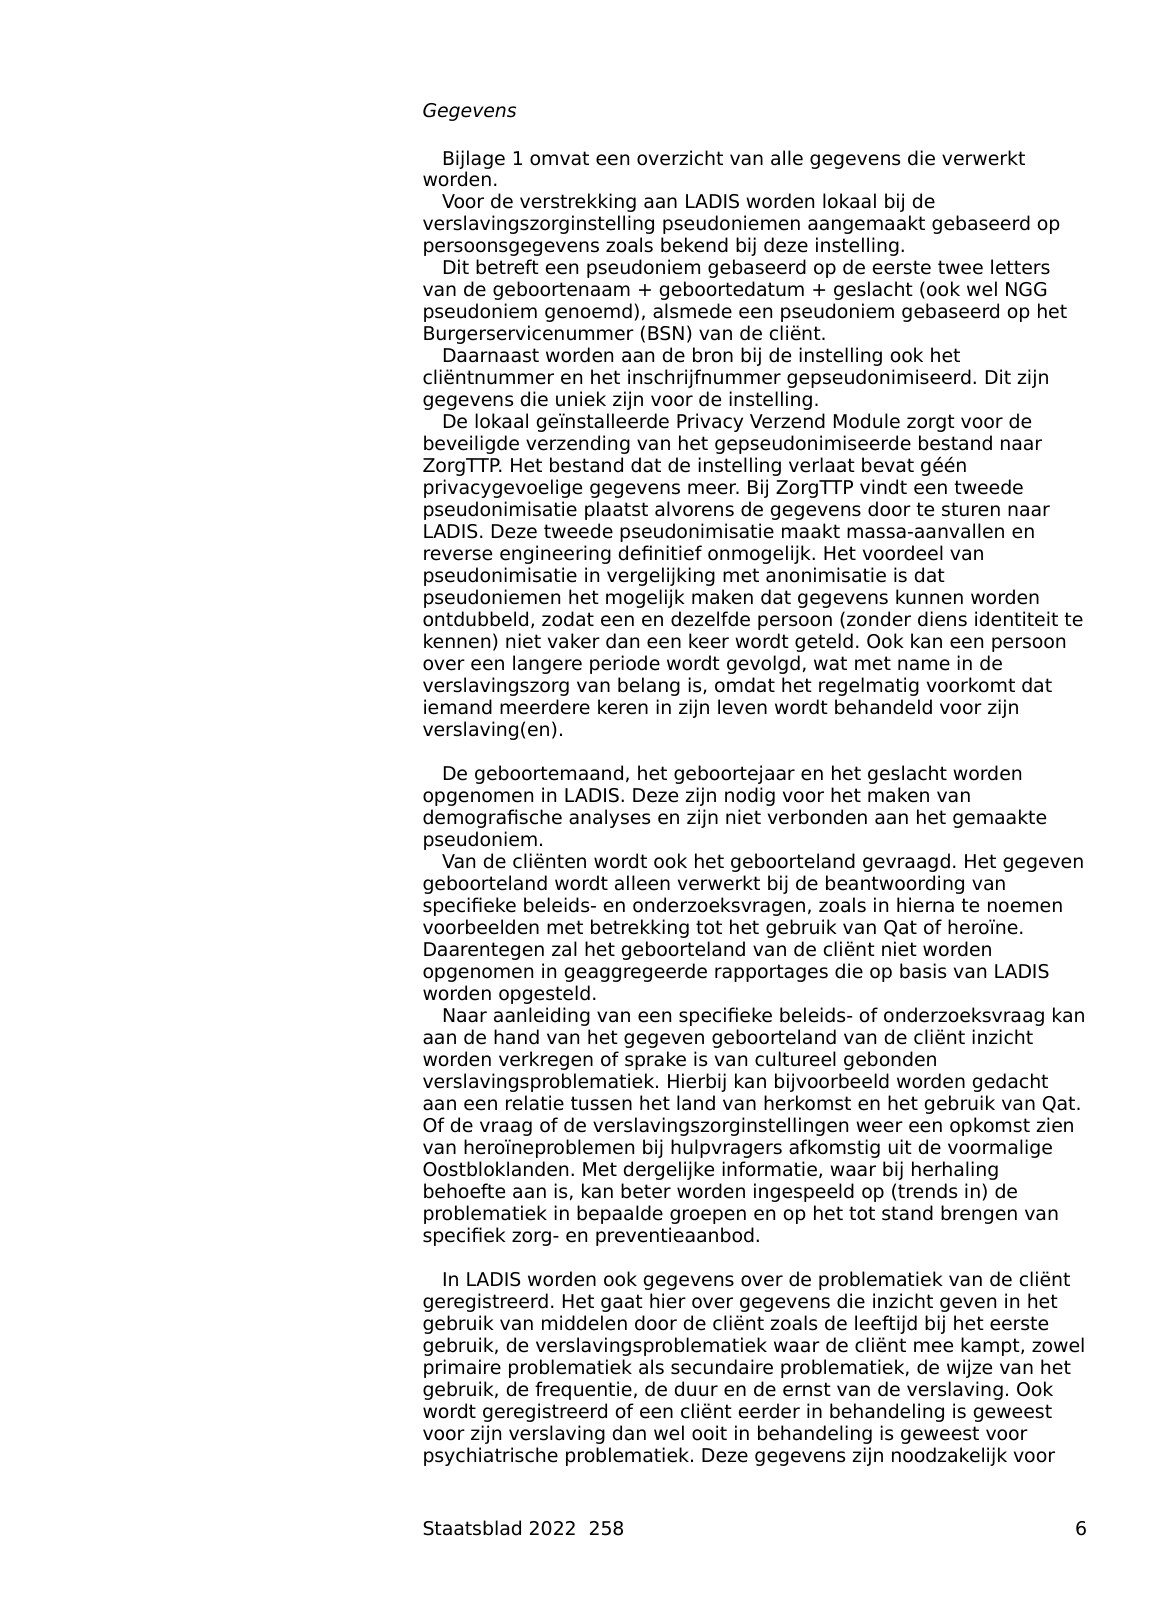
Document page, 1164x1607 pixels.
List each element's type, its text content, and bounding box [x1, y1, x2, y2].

text Naar aanleiding van een specifieke beleids- of onderzoeksvraag kan aan de hand van het gegeven geboorteland van de cliënt inzicht worden verkregen of sprake is van cultureel gebonden verslavingsproblematiek. Hierbij kan bijvoorbeeld worden gedacht aan een relatie tussen het land van herkomst en het gebruik van Qat. Of de vraag of de verslavingszorginstellingen weer een opkomst zien van heroïneproblemen bij hulpvragers afkomstig uit de voormalige Oostbloklanden. Met dergelijke informatie, waar bij herhaling behoefte aan is, kan beter worden ingespeeld op (trends in) de problematiek in bepaalde groepen en op het tot stand brengen van specifiek zorg- en preventieaanbod. [422, 1005, 1087, 1247]
text In LADIS worden ook gegevens over de problematiek van de cliënt geregistreerd. Het gaat hier over gegevens die inzicht geven in het gebruik van middelen door de cliënt zoals de leeftijd bij het eerste gebruik, de verslavingsproblematiek waar de cliënt mee kampt, zowel primaire problematiek als secundaire problematiek, de wijze van het gebruik, de frequentie, de duur en de ernst van de verslaving. Ook wordt geregistreerd of een cliënt eerder in behandeling is geweest voor zijn verslaving dan wel ooit in behandeling is geweest voor psychiatrische problematiek. Deze gegevens zijn noodzakelijk voor [422, 1269, 1087, 1467]
text De lokaal geïnstalleerde Privacy Verzend Module zorgt voor de beveiligde verzending van het gepseudonimiseerde bestand naar ZorgTTP. Het bestand dat de instelling verlaat bevat géén privacygevoelige gegevens meer. Bij ZorgTTP vindt een tweede pseudonimisatie plaatst alvorens de gegevens door te sturen naar LADIS. Deze tweede pseudonimisatie maakt massa-aanvallen en reverse engineering definitief onmogelijk. Het voordeel van pseudonimisatie in vergelijking met anonimisatie is dat pseudoniemen het mogelijk maken dat gegevens kunnen worden ontdubbeld, zodat een en dezelfde persoon (zonder diens identiteit te kennen) niet vaker dan een keer wordt geteld. Ook kan een persoon over een langere periode wordt gevolgd, wat met name in de verslavingszorg van belang is, omdat het regelmatig voorkomt dat iemand meerdere keren in zijn leven wordt behandeld voor zijn verslaving(en). [422, 411, 1087, 741]
text Van de cliënten wordt ook het geboorteland gevraagd. Het gegeven geboorteland wordt alleen verwerkt bij de beantwoording van specifieke beleids- en onderzoeksvragen, zoals in hierna te noemen voorbeelden met betrekking tot het gebruik van Qat of heroïne. Daarentegen zal het geboorteland van de cliënt niet worden opgenomen in geaggregeerde rapportages die op basis van LADIS worden opgesteld. [422, 851, 1087, 1005]
text Dit betreft een pseudoniem gebaseerd op de eerste twee letters van de geboortenaam + geboortedatum + geslacht (ook wel NGG pseudoniem genoemd), alsmede een pseudoniem gebaseerd op het Burgerservicenummer (BSN) van de cliënt. [422, 257, 1087, 345]
subtitle Gegevens [422, 100, 1087, 122]
text Voor de verstrekking aan LADIS worden lokaal bij de verslavingszorginstelling pseudoniemen aangemaakt gebaseerd op persoonsgegevens zoals bekend bij deze instelling. [422, 191, 1087, 257]
text Daarnaast worden aan de bron bij de instelling ook het cliëntnummer en het inschrijfnummer gepseudonimiseerd. Dit zijn gegevens die uniek zijn voor de instelling. [422, 345, 1087, 411]
text De geboortemaand, het geboortejaar en het geslacht worden opgenomen in LADIS. Deze zijn nodig voor het maken van demografische analyses en zijn niet verbonden aan het gemaakte pseudoniem. [422, 763, 1087, 851]
text Bijlage 1 omvat een overzicht van alle gegevens die verwerkt worden. [422, 147, 1087, 191]
